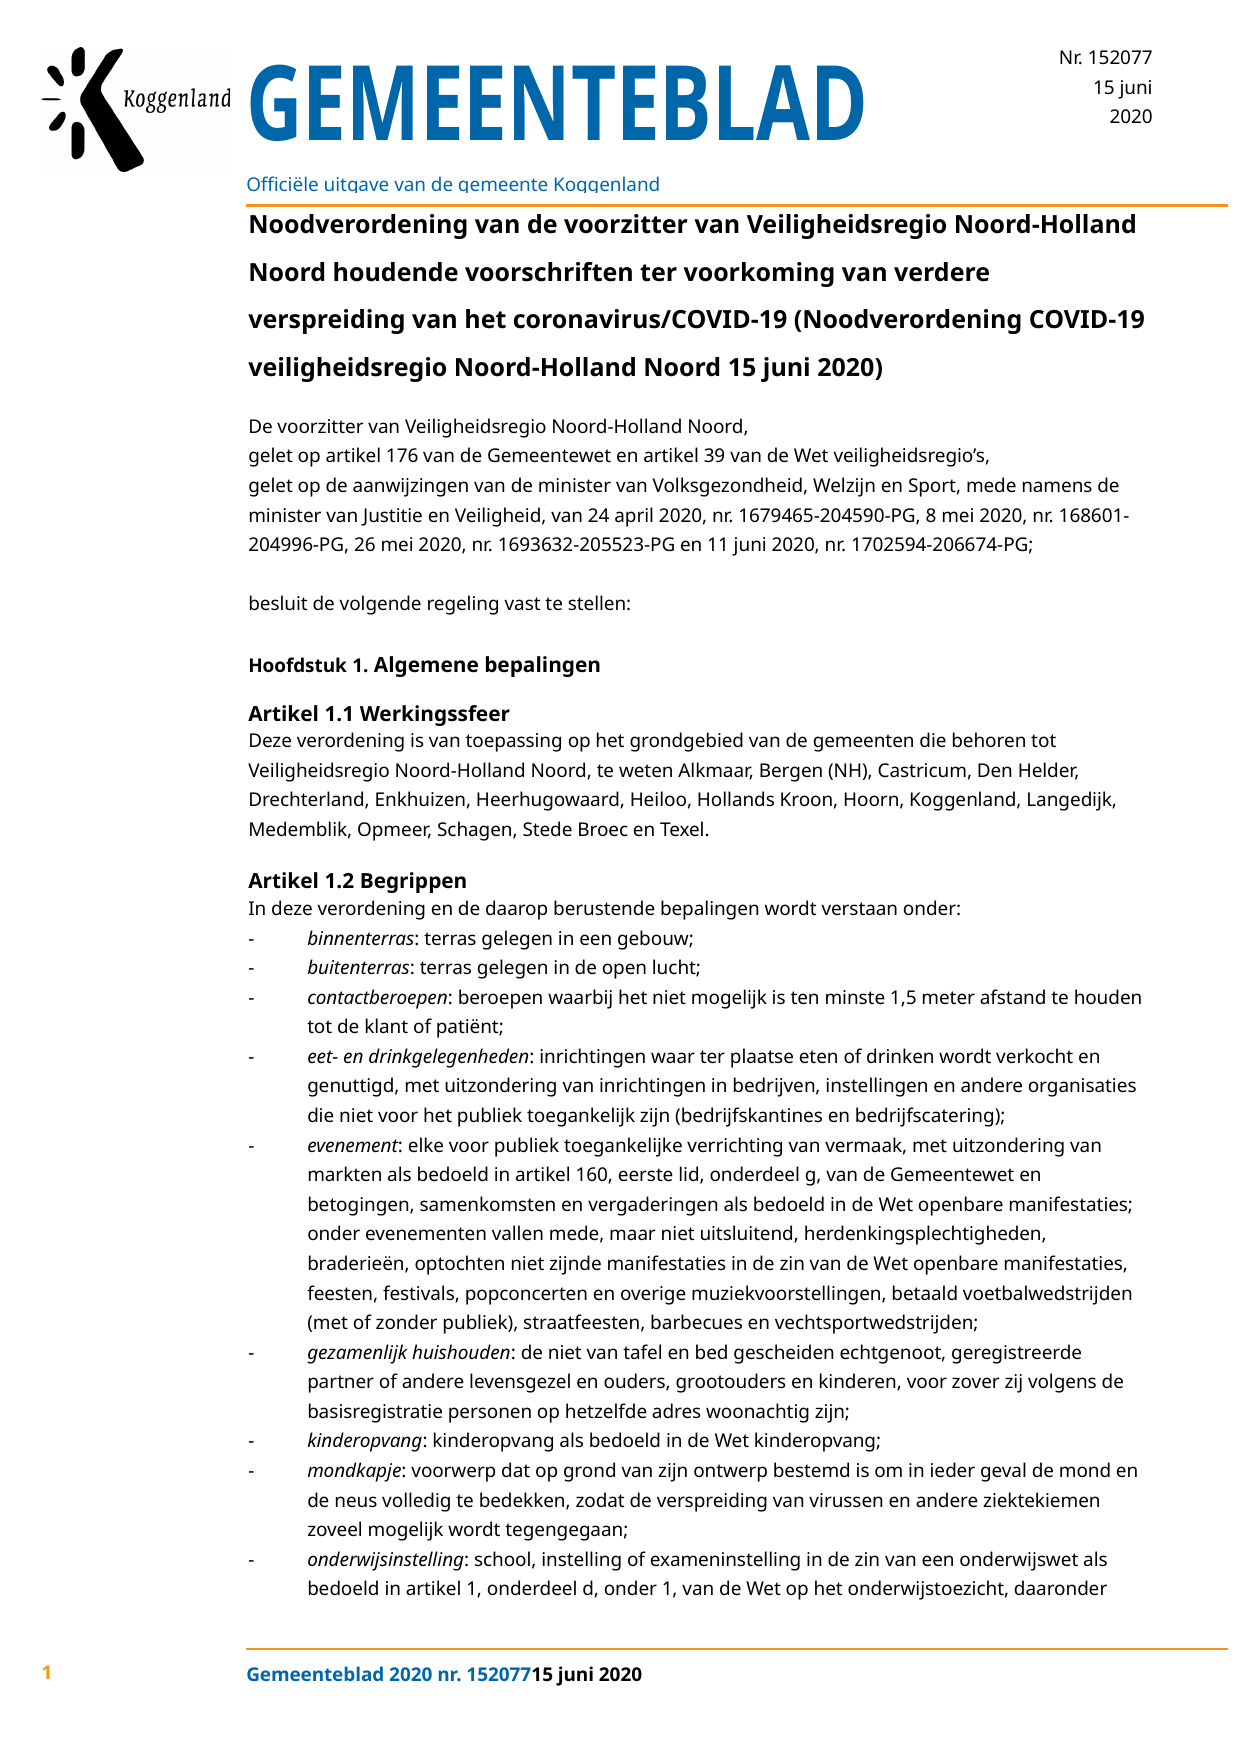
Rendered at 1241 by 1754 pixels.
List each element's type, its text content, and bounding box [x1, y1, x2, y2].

list kinderopvang: kinderopvang als bedoeld in de Wet kinderopvang; [248, 1428, 1152, 1453]
text Artikel 1.1 Werkingssfeer [248, 699, 1152, 727]
list gezamenlijk huishouden: de niet van tafel en bed gescheiden echtgenoot, geregistreerde partner of andere levensgezel en ouders, grootouders en kinderen, voor zover zij volgens de basisregistratie personen op hetzelfde adres woonachtig zijn; [248, 1339, 1152, 1424]
list evenement: elke voor publiek toegankelijke verrichting van vermaak, met uitzondering van markten als bedoeld in artikel 160, eerste lid, onderdeel g, van de Gemeentewet en betogingen, samenkomsten en vergaderingen als bedoeld in de Wet openbare manifestaties; onder evenementen vallen mede, maar niet uitsluitend, herdenkingsplechtigheden, braderieën, optochten niet zijnde manifestaties in de zin van de Wet openbare manifestaties, feesten, festivals, popconcerten en overige muziekvoorstellingen, betaald voetbalwedstrijden (met of zonder publiek), straatfeesten, barbecues en vechtsportwedstrijden; [248, 1132, 1152, 1335]
text Deze verordening is van toepassing op het grondgebied van de gemeenten die behoren tot Veiligheidsregio Noord-Holland Noord, te weten Alkmaar, Bergen (NH), Castricum, Den Helder, Drechterland, Enkhuizen, Heerhugowaard, Heiloo, Hollands Kroon, Hoorn, Koggenland, Langedijk, Medemblik, Opmeer, Schagen, Stede Broec en Texel. [248, 727, 1152, 842]
text De voorzitter van Veiligheidsregio Noord-Holland Noord, [248, 413, 1152, 439]
text gelet op de aanwijzingen van de minister van Volksgezondheid, Welzijn en Sport, mede namens de minister van Justitie en Veiligheid, van 24 april 2020, nr. 1679465-204590-PG, 8 mei 2020, nr. 168601-204996-PG, 26 mei 2020, nr. 1693632-205523-PG en 11 juni 2020, nr. 1702594-206674-PG; [248, 472, 1152, 557]
list binnenterras: terras gelegen in een gebouw; [248, 925, 1152, 950]
picture [41, 47, 231, 172]
list eet- en drinkgelegenheden: inrichtingen waar ter plaatse eten of drinken wordt verkocht en genuttigd, met uitzondering van inrichtingen in bedrijven, instellingen en andere organisaties die niet voor het publiek toegankelijk zijn (bedrijfskantines en bedrijfscatering); [248, 1043, 1152, 1128]
list mondkapje: voorwerp dat op grond van zijn ontwerp bestemd is om in ieder geval de mond en de neus volledig te bedekken, zodat de verspreiding van virussen en andere ziektekiemen zoveel mogelijk wordt tegengegaan; [248, 1457, 1152, 1542]
text In deze verordening en de daarop berustende bepalingen wordt verstaan onder: [248, 895, 1152, 921]
text gelet op artikel 176 van de Gemeentewet en artikel 39 van de Wet veiligheidsregio’s, [248, 443, 1152, 468]
text Noodverordening van de voorzitter van Veiligheidsregio Noord-Holland Noord houdende voorschriften ter voorkoming van verdere verspreiding van het coronavirus/COVID-19 (Noodverordening COVID-19 veiligheidsregio Noord-Holland Noord 15 juni 2020) [248, 207, 1152, 384]
text Hoofdstuk 1. Algemene bepalingen [248, 650, 1152, 678]
text besluit de volgende regeling vast te stellen: [248, 591, 1152, 616]
list onderwijsinstelling: school, instelling of exameninstelling in de zin van een onderwijswet als bedoeld in artikel 1, onderdeel d, onder 1, van de Wet op het onderwijstoezicht, daaronder [248, 1546, 1152, 1601]
list contactberoepen: beroepen waarbij het niet mogelijk is ten minste 1,5 meter afstand te houden tot de klant of patiënt; [248, 984, 1152, 1039]
text Artikel 1.2 Begrippen [248, 867, 1152, 895]
list buitenterras: terras gelegen in de open lucht; [248, 954, 1152, 980]
